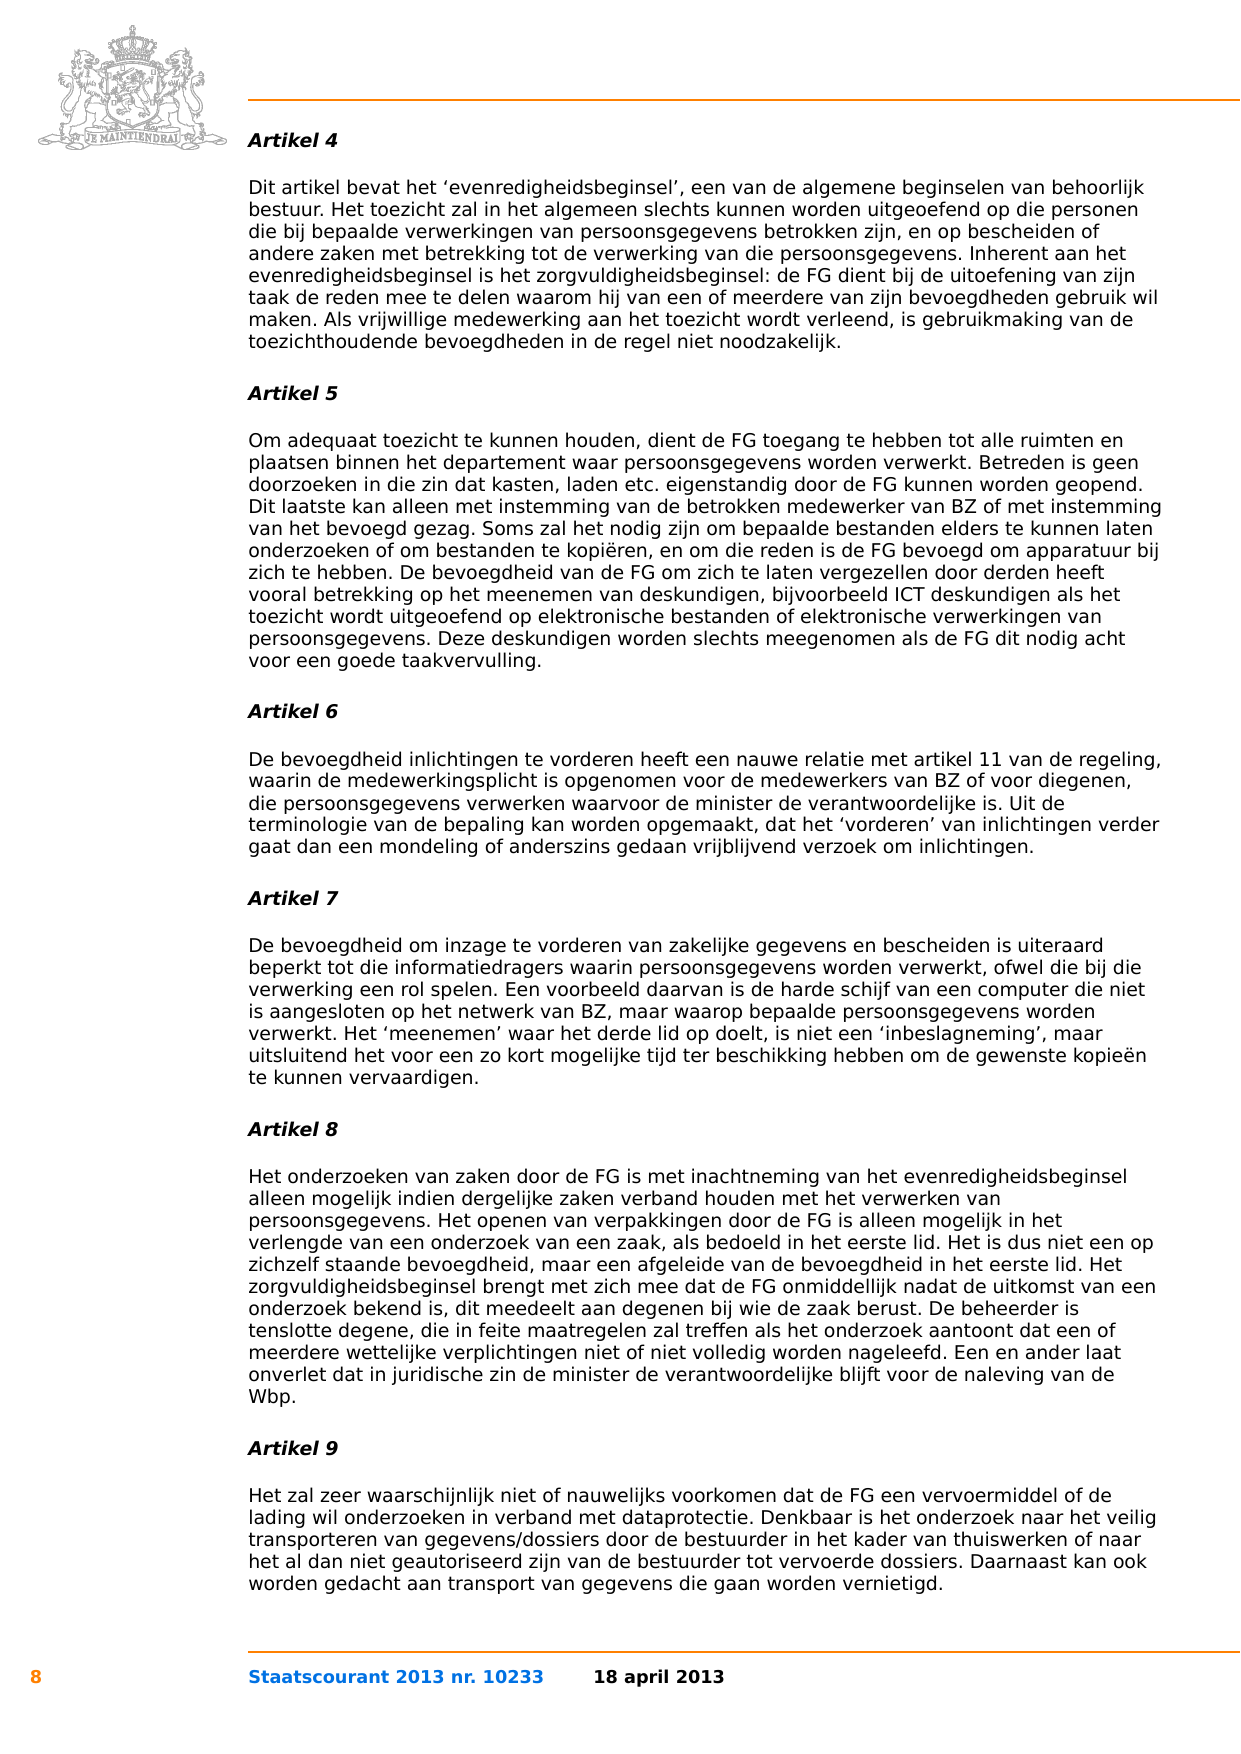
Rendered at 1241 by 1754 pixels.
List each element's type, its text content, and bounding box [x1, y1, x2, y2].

text Het zal zeer waarschijnlijk niet of nauwelijks voorkomen dat de FG een vervoermiddel of de lading wil onderzoeken in verband met dataprotectie. Denkbaar is het onderzoek naar het veilig transporteren van gegevens/dossiers door de bestuurder in het kader van thuiswerken of naar het al dan niet geautoriseerd zijn van de bestuurder tot vervoerde dossiers. Daarnaast kan ook worden gedacht aan transport van gegevens die gaan worden vernietigd. [248, 1485, 1163, 1595]
picture [38, 25, 227, 150]
subtitle Artikel 8 [248, 1119, 1163, 1141]
subtitle Artikel 4 [248, 130, 1163, 152]
subtitle Artikel 9 [248, 1438, 1163, 1460]
text De bevoegdheid inlichtingen te vorderen heeft een nauwe relatie met artikel 11 van de regeling, waarin de medewerkingsplicht is opgenomen voor de medewerkers van BZ of voor diegenen, die persoonsgegevens verwerken waarvoor de minister de verantwoordelijke is. Uit de terminologie van de bepaling kan worden opgemaakt, dat het ‘vorderen’ van inlichtingen verder gaat dan een mondeling of anderszins gedaan vrijblijvend verzoek om inlichtingen. [248, 748, 1163, 858]
text Het onderzoeken van zaken door de FG is met inachtneming van het evenredigheidsbeginsel alleen mogelijk indien dergelijke zaken verband houden met het verwerken van persoonsgegevens. Het openen van verpakkingen door de FG is alleen mogelijk in het verlengde van een onderzoek van een zaak, als bedoeld in het eerste lid. Het is dus niet een op zichzelf staande bevoegdheid, maar een afgeleide van de bevoegdheid in het eerste lid. Het zorgvuldigheidsbeginsel brengt met zich mee dat de FG onmiddellijk nadat de uitkomst van een onderzoek bekend is, dit meedeelt aan degenen bij wie de zaak berust. De beheerder is tenslotte degene, die in feite maatregelen zal treffen als het onderzoek aantoont dat een of meerdere wettelijke verplichtingen niet of niet volledig worden nageleefd. Een en ander laat onverlet dat in juridische zin de minister de verantwoordelijke blijft voor de naleving van de Wbp. [248, 1166, 1163, 1408]
subtitle Artikel 6 [248, 701, 1163, 723]
subtitle Artikel 5 [248, 383, 1163, 405]
subtitle Artikel 7 [248, 888, 1163, 910]
text Om adequaat toezicht te kunnen houden, dient de FG toegang te hebben tot alle ruimten en plaatsen binnen het departement waar persoonsgegevens worden verwerkt. Betreden is geen doorzoeken in die zin dat kasten, laden etc. eigenstandig door de FG kunnen worden geopend. Dit laatste kan alleen met instemming van de betrokken medewerker van BZ of met instemming van het bevoegd gezag. Soms zal het nodig zijn om bepaalde bestanden elders te kunnen laten onderzoeken of om bestanden te kopiëren, en om die reden is de FG bevoegd om apparatuur bij zich te hebben. De bevoegdheid van de FG om zich te laten vergezellen door derden heeft vooral betrekking op het meenemen van deskundigen, bijvoorbeeld ICT deskundigen als het toezicht wordt uitgeoefend op elektronische bestanden of elektronische verwerkingen van persoonsgegevens. Deze deskundigen worden slechts meegenomen als de FG dit nodig acht voor een goede taakvervulling. [248, 430, 1163, 671]
text De bevoegdheid om inzage te vorderen van zakelijke gegevens en bescheiden is uiteraard beperkt tot die informatiedragers waarin persoonsgegevens worden verwerkt, ofwel die bij die verwerking een rol spelen. Een voorbeeld daarvan is de harde schijf van een computer die niet is aangesloten op het netwerk van BZ, maar waarop bepaalde persoonsgegevens worden verwerkt. Het ‘meenemen’ waar het derde lid op doelt, is niet een ‘inbeslagneming’, maar uitsluitend het voor een zo kort mogelijke tijd ter beschikking hebben om de gewenste kopieën te kunnen vervaardigen. [248, 935, 1163, 1089]
text Dit artikel bevat het ‘evenredigheidsbeginsel’, een van de algemene beginselen van behoorlijk bestuur. Het toezicht zal in het algemeen slechts kunnen worden uitgeoefend op die personen die bij bepaalde verwerkingen van persoonsgegevens betrokken zijn, en op bescheiden of andere zaken met betrekking tot de verwerking van die persoonsgegevens. Inherent aan het evenredigheidsbeginsel is het zorgvuldigheidsbeginsel: de FG dient bij de uitoefening van zijn taak de reden mee te delen waarom hij van een of meerdere van zijn bevoegdheden gebruik wil maken. Als vrijwillige medewerking aan het toezicht wordt verleend, is gebruikmaking van de toezichthoudende bevoegdheden in de regel niet noodzakelijk. [248, 177, 1163, 353]
